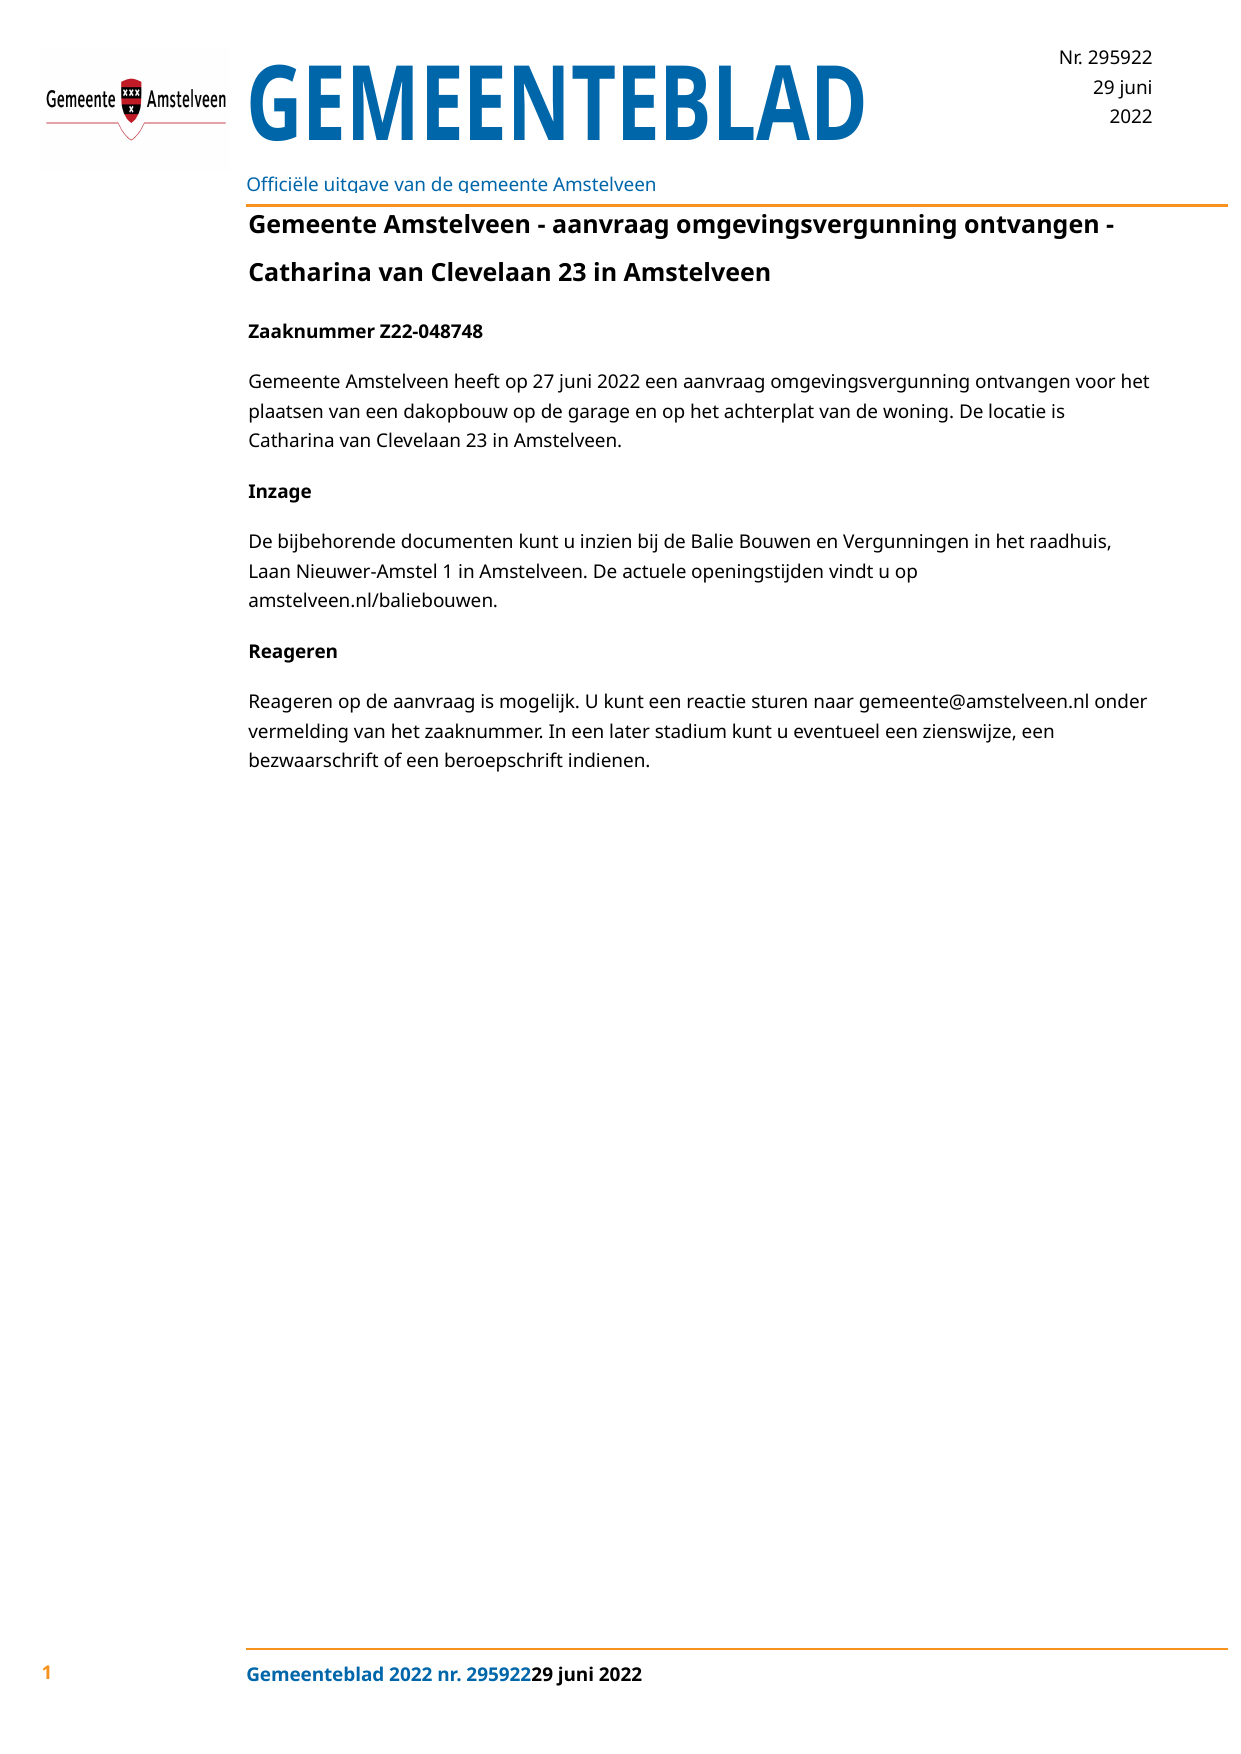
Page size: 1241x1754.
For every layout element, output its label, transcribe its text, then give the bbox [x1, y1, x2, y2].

picture [41, 47, 231, 172]
text Gemeente Amstelveen - aanvraag omgevingsvergunning ontvangen - Catharina van Clevelaan 23 in Amstelveen [248, 207, 1152, 288]
text Zaaknummer Z22-048748 [248, 318, 1152, 344]
text Reageren [248, 638, 1152, 664]
text De bijbehorende documenten kunt u inzien bij de Balie Bouwen en Vergunningen in het raadhuis, Laan Nieuwer-Amstel 1 in Amstelveen. De actuele openingstijden vindt u op amstelveen.nl/baliebouwen. [248, 528, 1152, 613]
text Inzage [248, 478, 1152, 504]
text Gemeente Amstelveen heeft op 27 juni 2022 een aanvraag omgevingsvergunning ontvangen voor het plaatsen van een dakopbouw op de garage en op het achterplat van de woning. De locatie is Catharina van Clevelaan 23 in Amstelveen. [248, 368, 1152, 453]
text Reageren op de aanvraag is mogelijk. U kunt een reactie sturen naar gemeente@amstelveen.nl onder vermelding van het zaaknummer. In een later stadium kunt u eventueel een zienswijze, een bezwaarschrift of een beroepschrift indienen. [248, 688, 1152, 773]
